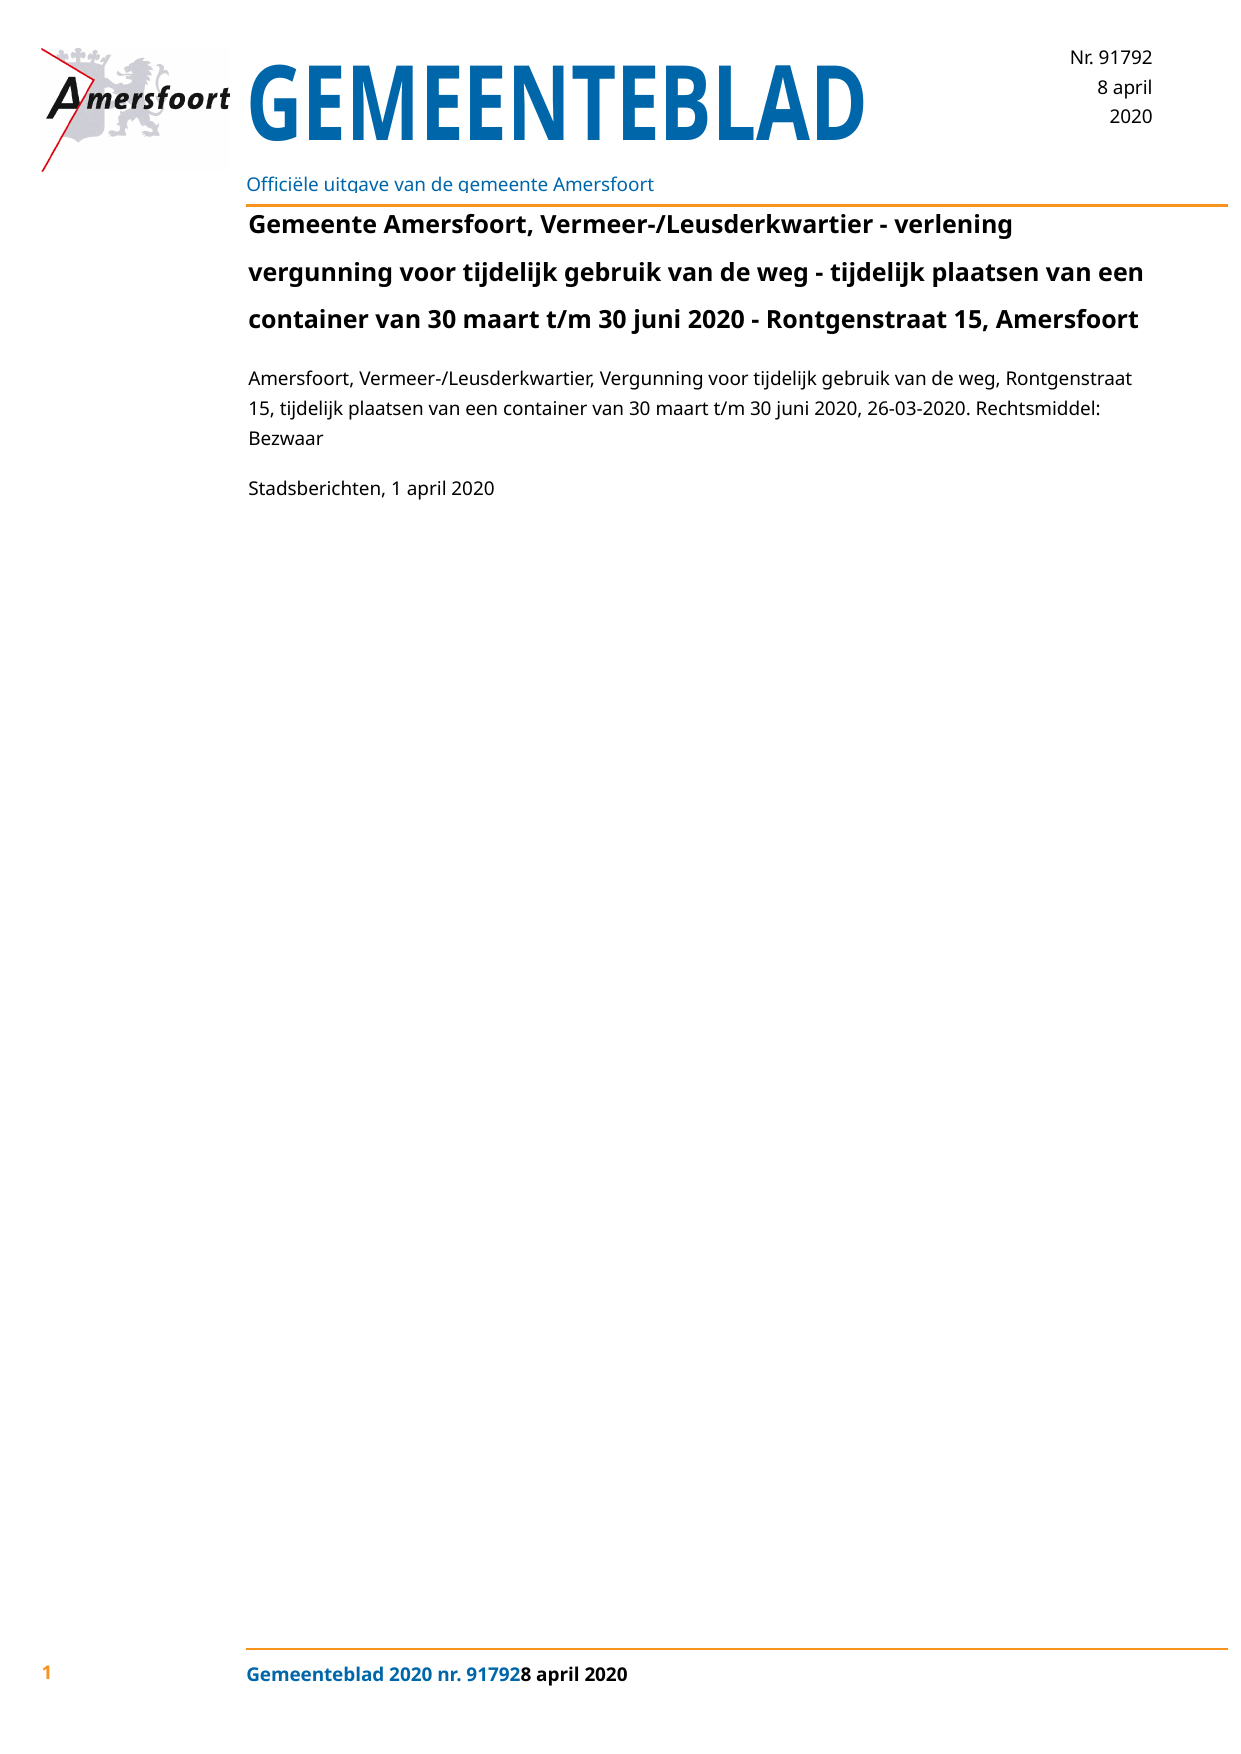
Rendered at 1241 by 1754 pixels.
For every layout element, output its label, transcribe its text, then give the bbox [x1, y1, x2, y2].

text Amersfoort, Vermeer-/Leusderkwartier, Vergunning voor tijdelijk gebruik van de weg, Rontgenstraat 15, tijdelijk plaatsen van een container van 30 maart t/m 30 juni 2020, 26-03-2020. Rechtsmiddel: Bezwaar [248, 366, 1152, 450]
text Stadsberichten, 1 april 2020 [248, 475, 1152, 501]
text Gemeente Amersfoort, Vermeer-/Leusderkwartier - verlening vergunning voor tijdelijk gebruik van de weg - tijdelijk plaatsen van een container van 30 maart t/m 30 juni 2020 - Rontgenstraat 15, Amersfoort [248, 207, 1152, 336]
picture [41, 47, 231, 172]
